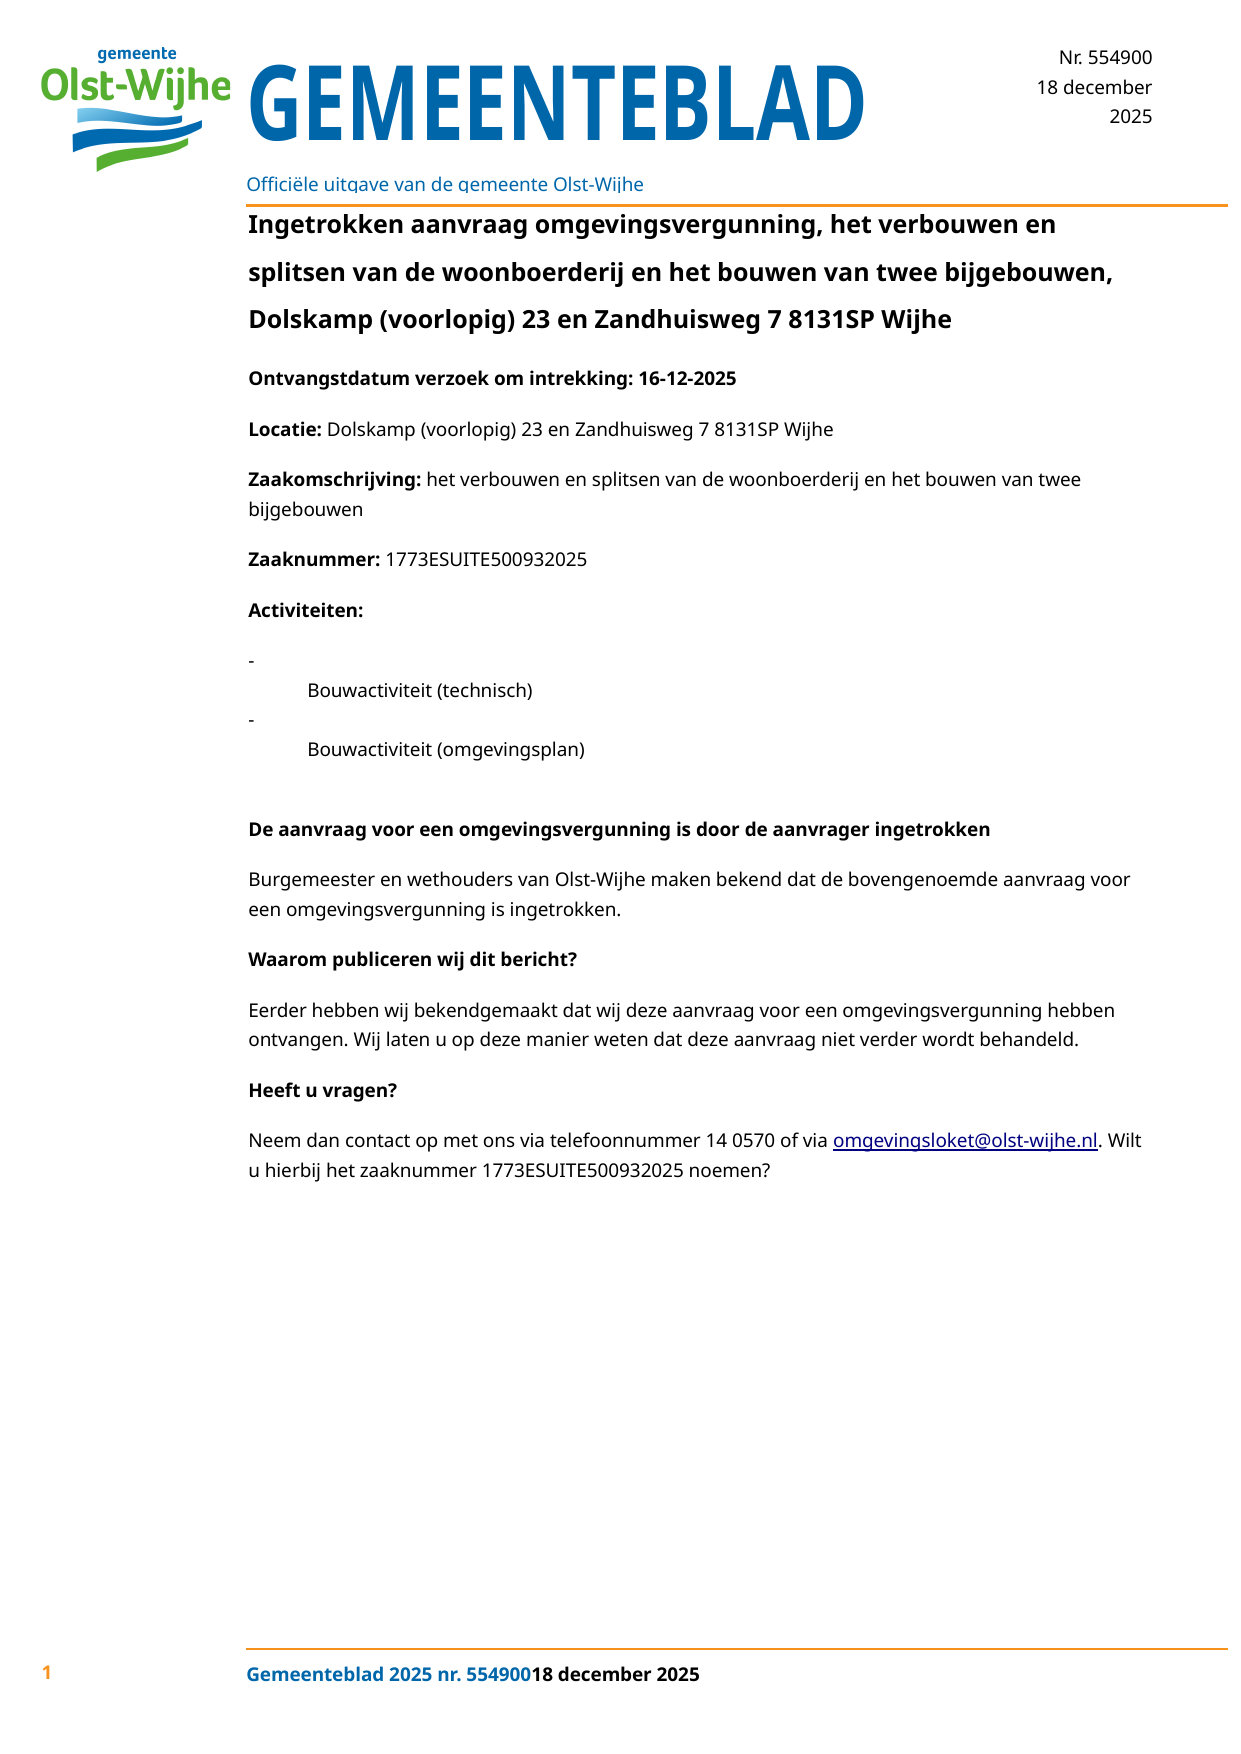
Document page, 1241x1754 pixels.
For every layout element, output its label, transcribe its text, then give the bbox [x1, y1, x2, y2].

text De aanvraag voor een omgevingsvergunning is door de aanvrager ingetrokken [248, 816, 1152, 842]
text Eerder hebben wij bekendgemaakt dat wij deze aanvraag voor een omgevingsvergunning hebben ontvangen. Wij laten u op deze manier weten dat deze aanvraag niet verder wordt behandeld. [248, 997, 1152, 1052]
list Bouwactiviteit (omgevingsplan) [248, 736, 1152, 762]
text Burgemeester en wethouders van Olst-Wijhe maken bekend dat de bovengenoemde aanvraag voor een omgevingsvergunning is ingetrokken. [248, 866, 1152, 922]
text Heeft u vragen? [248, 1077, 1152, 1102]
text Zaaknummer: 1773ESUITE500932025 [248, 546, 1152, 572]
text Waarom publiceren wij dit bericht? [248, 946, 1152, 972]
text Ingetrokken aanvraag omgevingsvergunning, het verbouwen en splitsen van de woonboerderij en het bouwen van twee bijgebouwen, Dolskamp (voorlopig) 23 en Zandhuisweg 7 8131SP Wijhe [248, 207, 1152, 336]
text Activiteiten: [248, 597, 1152, 622]
text Zaakomschrijving: het verbouwen en splitsen van de woonboerderij en het bouwen van twee bijgebouwen [248, 466, 1152, 522]
text Neem dan contact op met ons via telefoonnummer 14 0570 of via omgevingsloket@olst-wijhe.nl. Wilt u hierbij het zaaknummer 1773ESUITE500932025 noemen? [248, 1127, 1152, 1182]
text Locatie: Dolskamp (voorlopig) 23 en Zandhuisweg 7 8131SP Wijhe [248, 416, 1152, 442]
list Bouwactiviteit (technisch) [248, 677, 1152, 702]
picture [41, 47, 231, 172]
text Ontvangstdatum verzoek om intrekking: 16-12-2025 [248, 366, 1152, 391]
